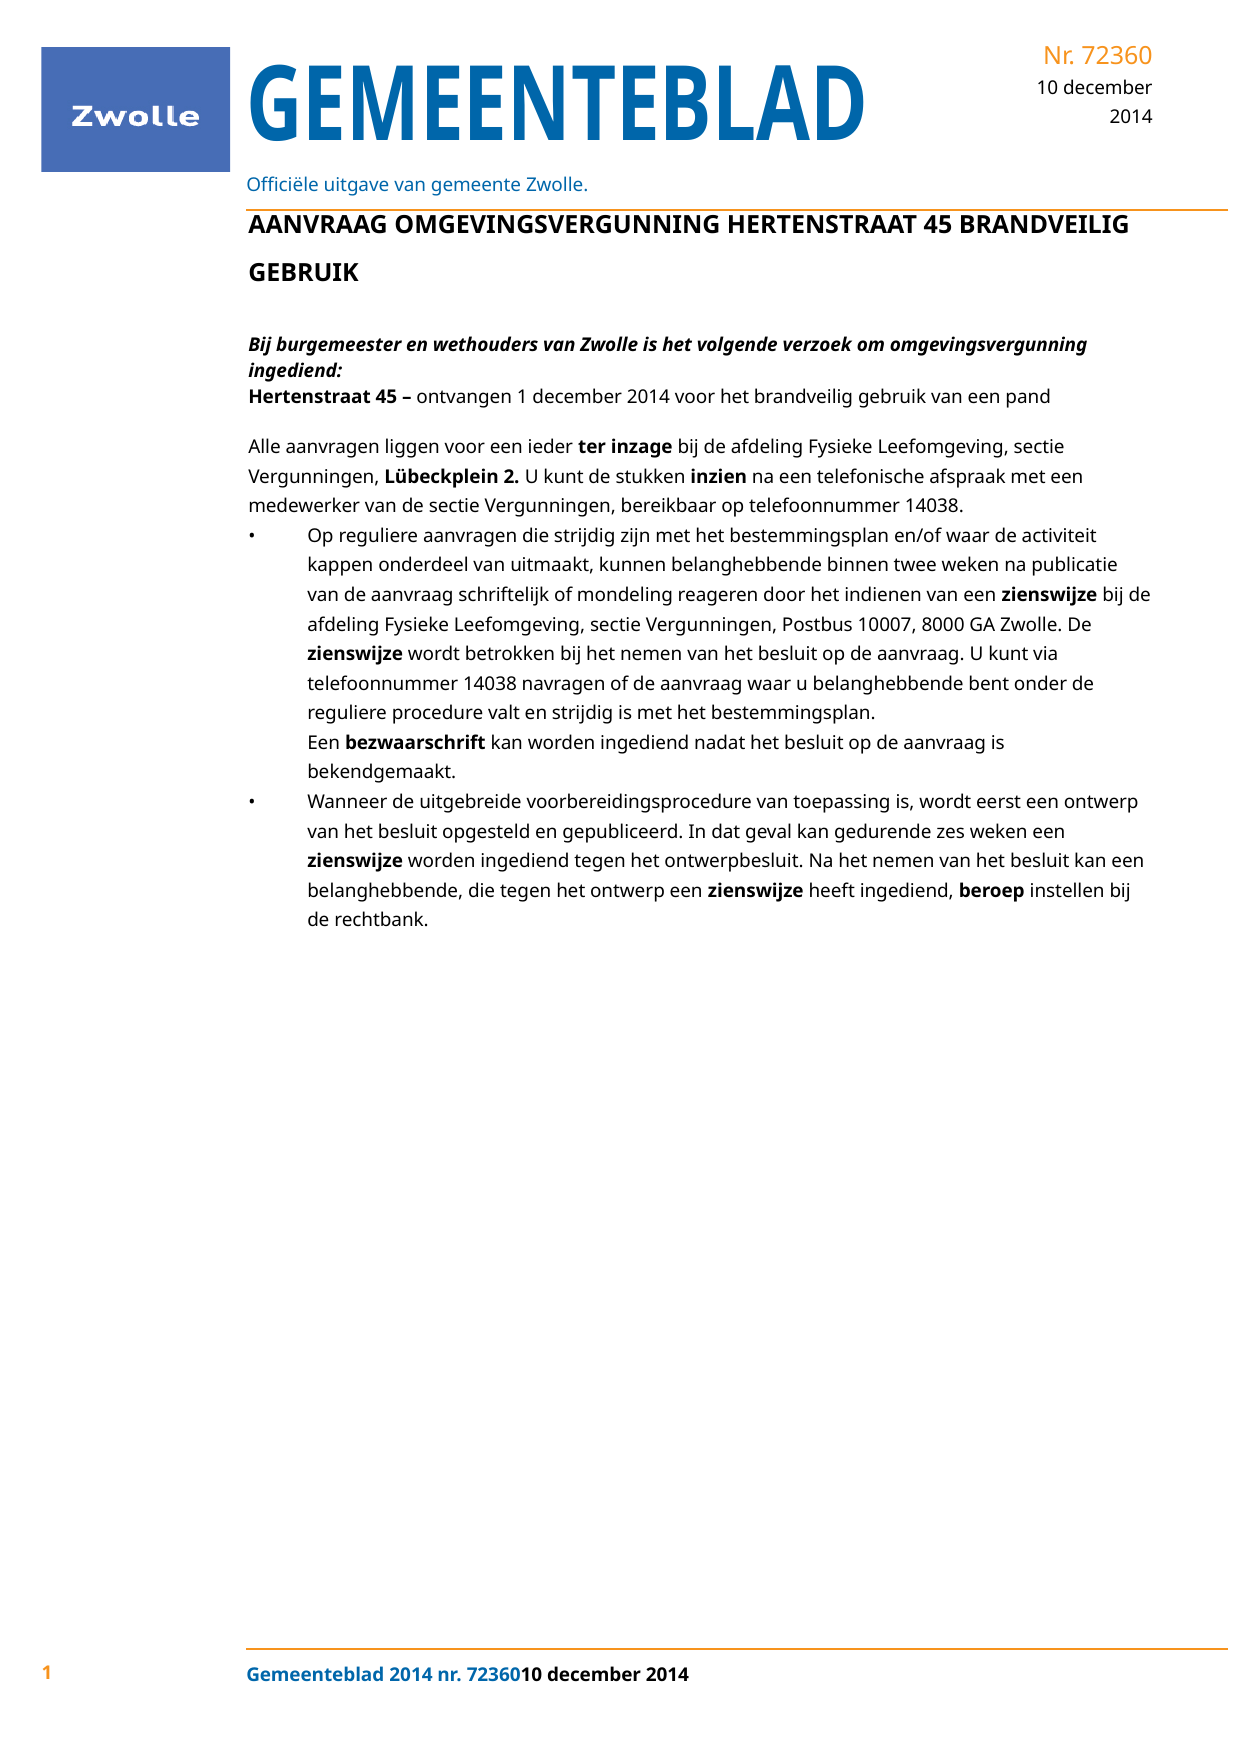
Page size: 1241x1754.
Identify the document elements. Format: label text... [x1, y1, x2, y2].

text AANVRAAG OMGEVINGSVERGUNNING HERTENSTRAAT 45 BRANDVEILIG GEBRUIK [248, 211, 1152, 288]
text Bij burgemeester en wethouders van Zwolle is het volgende verzoek om omgevingsvergunning ingediend: [248, 331, 1152, 383]
picture [41, 47, 231, 172]
list Op reguliere aanvragen die strijdig zijn met het bestemmingsplan en/of waar de activiteit kappen onderdeel van uitmaakt, kunnen belanghebbende binnen twee weken na publicatie van de aanvraag schriftelijk of mondeling reageren door het indienen van een zienswijze bij de afdeling Fysieke Leefomgeving, sectie Vergunningen, Postbus 10007, 8000 GA Zwolle. De zienswijze wordt betrokken bij het nemen van het besluit op de aanvraag. U kunt via telefoonnummer 14038 navragen of de aanvraag waar u belanghebbende bent onder de reguliere procedure valt en strijdig is met het bestemmingsplan. [248, 522, 1152, 725]
list Wanneer de uitgebreide voorbereidingsprocedure van toepassing is, wordt eerst een ontwerp van het besluit opgesteld en gepubliceerd. In dat geval kan gedurende zes weken een zienswijze worden ingediend tegen het ontwerpbesluit. Na het nemen van het besluit kan een belanghebbende, die tegen het ontwerp een zienswijze heeft ingediend, beroep instellen bij de rechtbank. [248, 788, 1152, 932]
text Hertenstraat 45 – ontvangen 1 december 2014 voor het brandveilig gebruik van een pand [248, 383, 1152, 409]
text Alle aanvragen liggen voor een ieder ter inzage bij de afdeling Fysieke Leefomgeving, sectie Vergunningen, Lübeckplein 2. U kunt de stukken inzien na een telefonische afspraak met een medewerker van de sectie Vergunningen, bereikbaar op telefoonnummer 14038. [248, 433, 1152, 518]
list Een bezwaarschrift kan worden ingediend nadat het besluit op de aanvraag is bekendgemaakt. [248, 729, 1152, 784]
